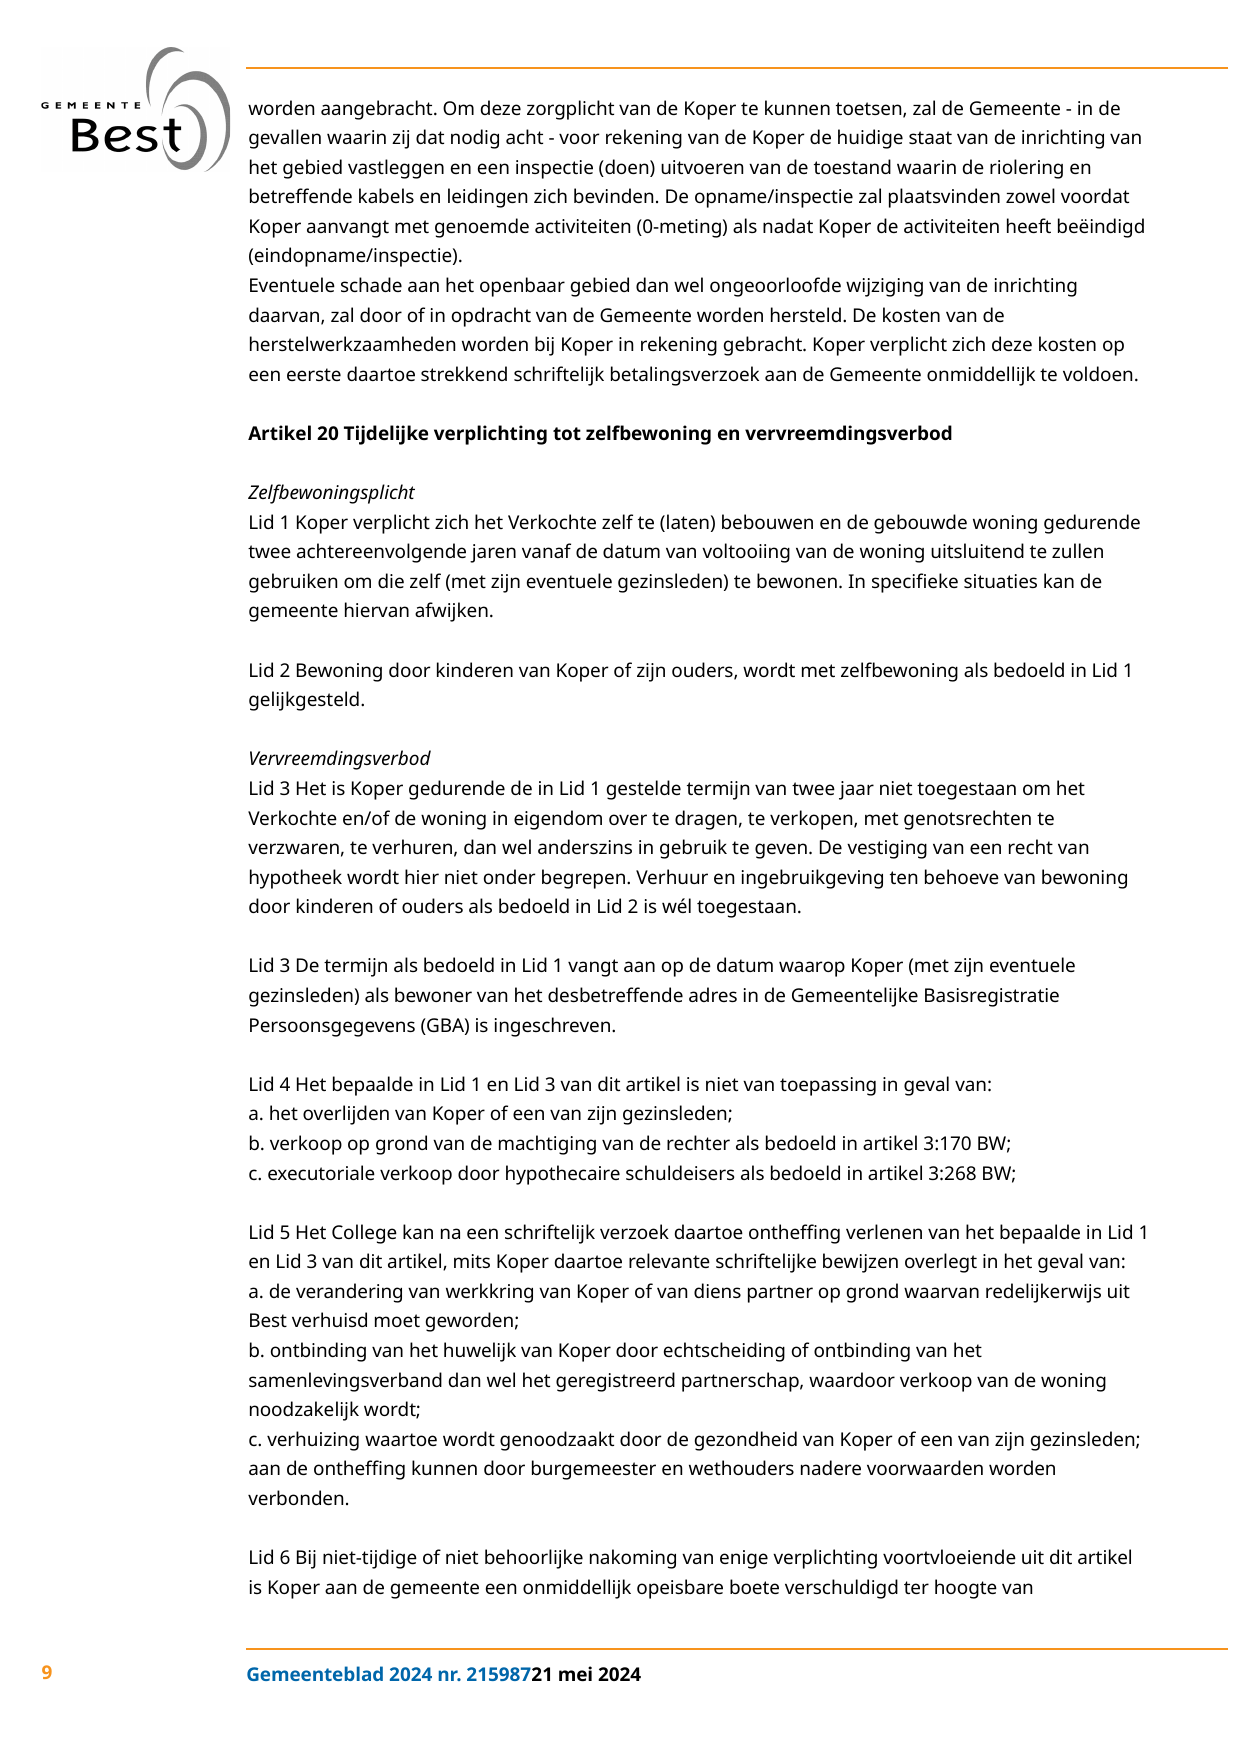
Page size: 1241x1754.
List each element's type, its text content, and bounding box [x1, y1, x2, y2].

text Lid 5 Het College kan na een schriftelijk verzoek daartoe ontheffing verlenen van het bepaalde in Lid 1 en Lid 3 van dit artikel, mits Koper daartoe relevante schriftelijke bewijzen overlegt in het geval van: [248, 1219, 1152, 1274]
text Vervreemdingsverbod [248, 746, 1152, 771]
text b. ontbinding van het huwelijk van Koper door echtscheiding of ontbinding van het samenlevingsverband dan wel het geregistreerd partnerschap, waardoor verkoop van de woning noodzakelijk wordt; [248, 1337, 1152, 1422]
text c. verhuizing waartoe wordt genoodzaakt door de gezondheid van Koper of een van zijn gezinsleden; [248, 1426, 1152, 1452]
text Lid 1 Koper verplicht zich het Verkochte zelf te (laten) bebouwen en de gebouwde woning gedurende twee achtereenvolgende jaren vanaf de datum van voltooiing van de woning uitsluitend te zullen gebruiken om die zelf (met zijn eventuele gezinsleden) te bewonen. In specifieke situaties kan de gemeente hiervan afwijken. [248, 509, 1152, 623]
picture [41, 47, 231, 172]
text b. verkoop op grond van de machtiging van de rechter als bedoeld in artikel 3:170 BW; [248, 1130, 1152, 1156]
text Zelfbewoningsplicht [248, 479, 1152, 505]
text a. het overlijden van Koper of een van zijn gezinsleden; [248, 1101, 1152, 1126]
text aan de ontheffing kunnen door burgemeester en wethouders nadere voorwaarden worden verbonden. [248, 1456, 1152, 1511]
text a. de verandering van werkkring van Koper of van diens partner op grond waarvan redelijkerwijs uit Best verhuisd moet geworden; [248, 1278, 1152, 1333]
text Eventuele schade aan het openbaar gebied dan wel ongeoorloofde wijziging van de inrichting daarvan, zal door of in opdracht van de Gemeente worden hersteld. De kosten van de herstelwerkzaamheden worden bij Koper in rekening gebracht. Koper verplicht zich deze kosten op een eerste daartoe strekkend schriftelijk betalingsverzoek aan de Gemeente onmiddellijk te voldoen. [248, 272, 1152, 387]
text Lid 4 Het bepaalde in Lid 1 en Lid 3 van dit artikel is niet van toepassing in geval van: [248, 1071, 1152, 1097]
text Lid 6 Bij niet-tijdige of niet behoorlijke nakoming van enige verplichting voortvloeiende uit dit artikel is Koper aan de gemeente een onmiddellijk opeisbare boete verschuldigd ter hoogte van [248, 1544, 1152, 1600]
text Lid 2 Bewoning door kinderen van Koper of zijn ouders, wordt met zelfbewoning als bedoeld in Lid 1 gelijkgesteld. [248, 657, 1152, 712]
text Lid 3 De termijn als bedoeld in Lid 1 vangt aan op de datum waarop Koper (met zijn eventuele gezinsleden) als bewoner van het desbetreffende adres in de Gemeentelijke Basisregistratie Persoonsgegevens (GBA) is ingeschreven. [248, 953, 1152, 1038]
text c. executoriale verkoop door hypothecaire schuldeisers als bedoeld in artikel 3:268 BW; [248, 1160, 1152, 1186]
text worden aangebracht. Om deze zorgplicht van de Koper te kunnen toetsen, zal de Gemeente - in de gevallen waarin zij dat nodig acht - voor rekening van de Koper de huidige staat van de inrichting van het gebied vastleggen en een inspectie (doen) uitvoeren van de toestand waarin de riolering en betreffende kabels en leidingen zich bevinden. De opname/inspectie zal plaatsvinden zowel voordat Koper aanvangt met genoemde activiteiten (0-meting) als nadat Koper de activiteiten heeft beëindigd (eindopname/inspectie). [248, 95, 1152, 268]
text Artikel 20 Tijdelijke verplichting tot zelfbewoning en vervreemdingsverbod [248, 420, 1152, 446]
text Lid 3 Het is Koper gedurende de in Lid 1 gestelde termijn van twee jaar niet toegestaan om het Verkochte en/of de woning in eigendom over te dragen, te verkopen, met genotsrechten te verzwaren, te verhuren, dan wel anderszins in gebruik te geven. De vestiging van een recht van hypotheek wordt hier niet onder begrepen. Verhuur en ingebruikgeving ten behoeve van bewoning door kinderen of ouders als bedoeld in Lid 2 is wél toegestaan. [248, 775, 1152, 919]
